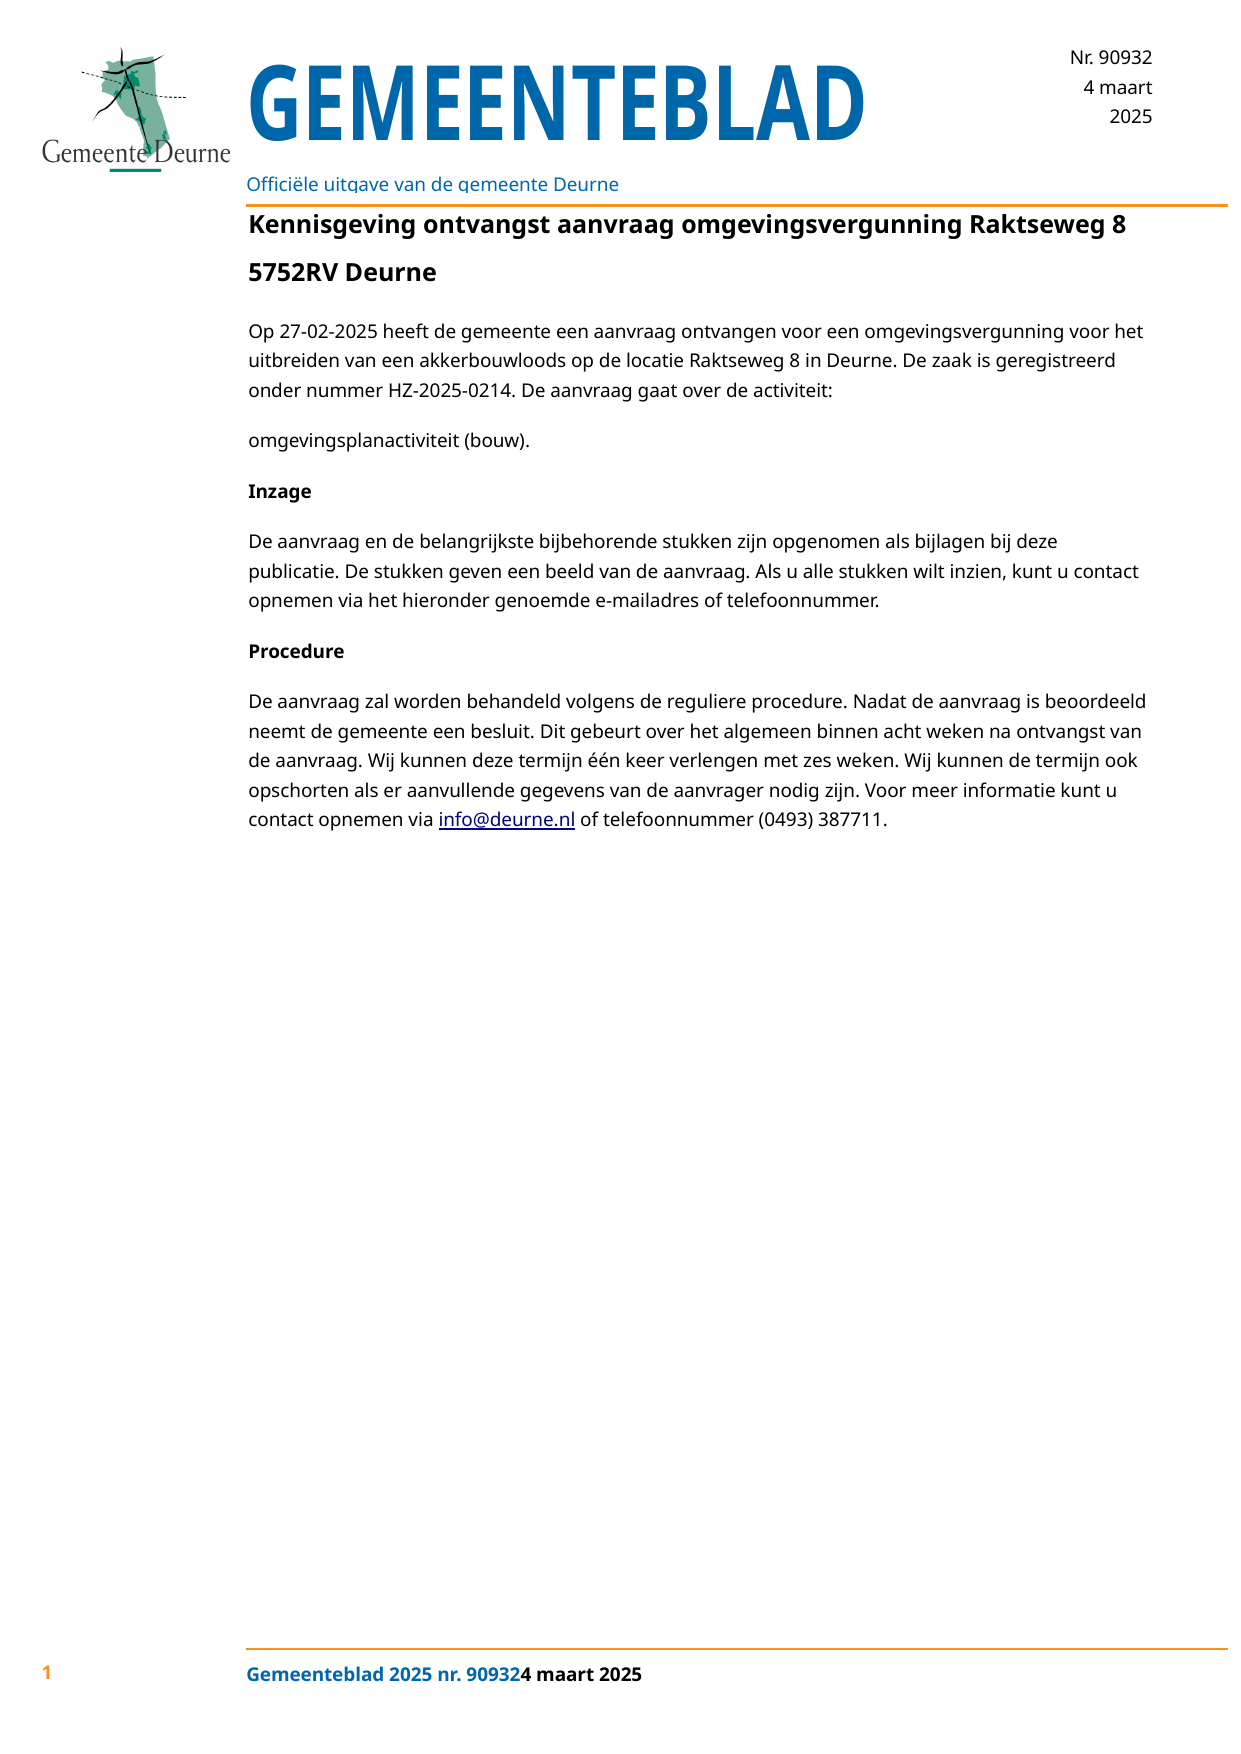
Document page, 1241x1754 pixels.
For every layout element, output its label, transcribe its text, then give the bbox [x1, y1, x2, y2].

text De aanvraag en de belangrijkste bijbehorende stukken zijn opgenomen als bijlagen bij deze publicatie. De stukken geven een beeld van de aanvraag. Als u alle stukken wilt inzien, kunt u contact opnemen via het hieronder genoemde e-mailadres of telefoonnummer. [248, 528, 1152, 613]
text Kennisgeving ontvangst aanvraag omgevingsvergunning Raktseweg 8 5752RV Deurne [248, 207, 1152, 288]
text De aanvraag zal worden behandeld volgens de reguliere procedure. Nadat de aanvraag is beoordeeld neemt de gemeente een besluit. Dit gebeurt over het algemeen binnen acht weken na ontvangst van de aanvraag. Wij kunnen deze termijn één keer verlengen met zes weken. Wij kunnen de termijn ook opschorten als er aanvullende gegevens van de aanvrager nodig zijn. Voor meer informatie kunt u contact opnemen via info@deurne.nl of telefoonnummer (0493) 387711. [248, 688, 1152, 832]
text Inzage [248, 478, 1152, 504]
text omgevingsplanactiviteit (bouw). [248, 427, 1152, 453]
text Op 27-02-2025 heeft de gemeente een aanvraag ontvangen voor een omgevingsvergunning voor het uitbreiden van een akkerbouwloods op de locatie Raktseweg 8 in Deurne. De zaak is geregistreerd onder nummer HZ-2025-0214. De aanvraag gaat over de activiteit: [248, 318, 1152, 403]
picture [41, 47, 231, 172]
text Procedure [248, 638, 1152, 664]
